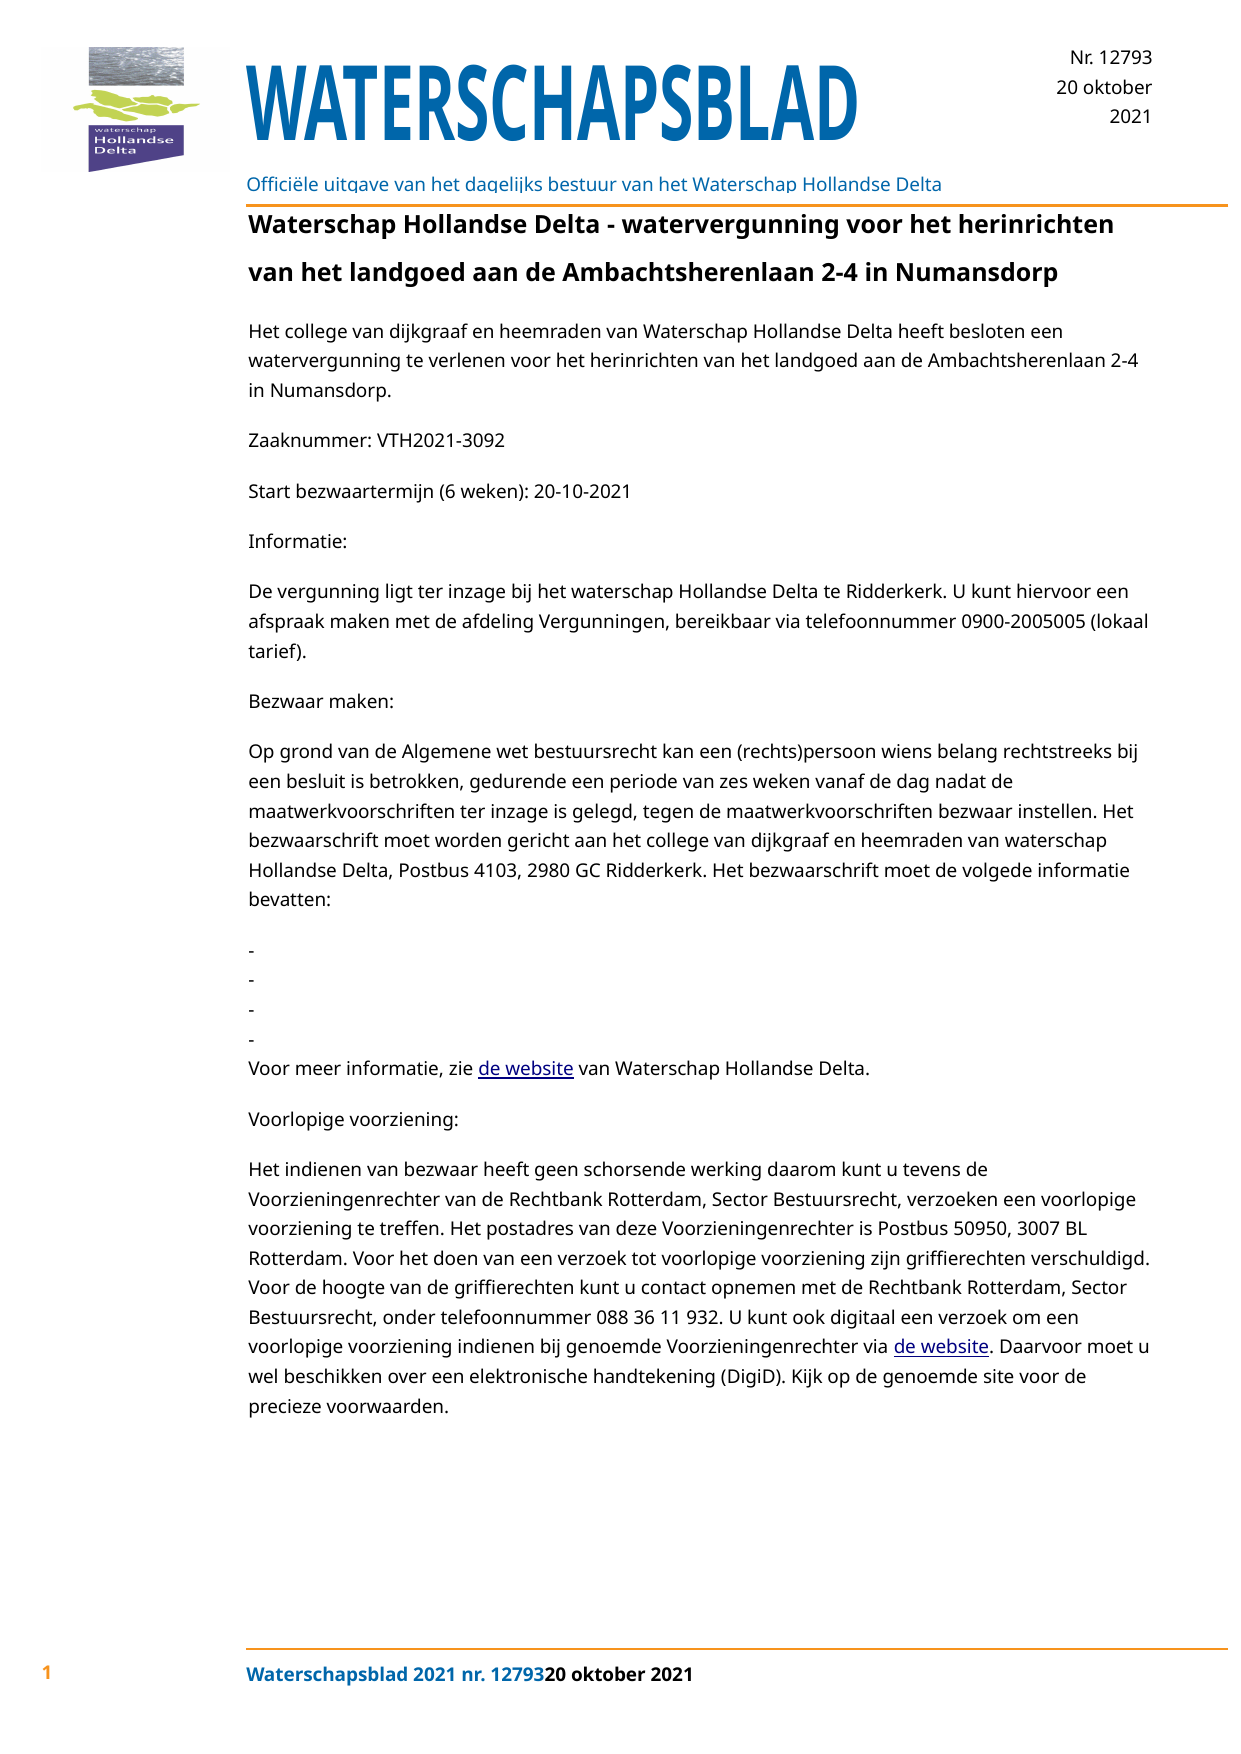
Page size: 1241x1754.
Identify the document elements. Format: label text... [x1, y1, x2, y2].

text Start bezwaartermijn (6 weken): 20-10-2021 [248, 478, 1152, 504]
text Bezwaar maken: [248, 688, 1152, 714]
text De vergunning ligt ter inzage bij het waterschap Hollandse Delta te Ridderkerk. U kunt hiervoor een afspraak maken met de afdeling Vergunningen, bereikbaar via telefoonnummer 0900-2005005 (lokaal tarief). [248, 579, 1152, 664]
text Het indienen van bezwaar heeft geen schorsende werking daarom kunt u tevens de Voorzieningenrechter van de Rechtbank Rotterdam, Sector Bestuursrecht, verzoeken een voorlopige voorziening te treffen. Het postadres van deze Voorzieningenrechter is Postbus 50950, 3007 BL Rotterdam. Voor het doen van een verzoek tot voorlopige voorziening zijn griffierechten verschuldigd. Voor de hoogte van de griffierechten kunt u contact opnemen met de Rechtbank Rotterdam, Sector Bestuursrecht, onder telefoonnummer 088 36 11 932. U kunt ook digitaal een verzoek om een voorlopige voorziening indienen bij genoemde Voorzieningenrechter via de website. Daarvoor moet u wel beschikken over een elektronische handtekening (DigiD). Kijk op de genoemde site voor de precieze voorwaarden. [248, 1156, 1152, 1419]
text Op grond van de Algemene wet bestuursrecht kan een (rechts)persoon wiens belang rechtstreeks bij een besluit is betrokken, gedurende een periode van zes weken vanaf de dag nadat de maatwerkvoorschriften ter inzage is gelegd, tegen de maatwerkvoorschriften bezwaar instellen. Het bezwaarschrift moet worden gericht aan het college van dijkgraaf en heemraden van waterschap Hollandse Delta, Postbus 4103, 2980 GC Ridderkerk. Het bezwaarschrift moet de volgede informatie bevatten: [248, 739, 1152, 912]
text Het college van dijkgraaf en heemraden van Waterschap Hollandse Delta heeft besloten een watervergunning te verlenen voor het herinrichten van het landgoed aan de Ambachtsherenlaan 2-4 in Numansdorp. [248, 318, 1152, 403]
picture [41, 47, 231, 172]
text Voorlopige voorziening: [248, 1106, 1152, 1132]
text Waterschap Hollandse Delta - watervergunning voor het herinrichten van het landgoed aan de Ambachtsherenlaan 2-4 in Numansdorp [248, 207, 1152, 288]
text Voor meer informatie, zie de website van Waterschap Hollandse Delta. [248, 1055, 1152, 1081]
text Zaaknummer: VTH2021-3092 [248, 427, 1152, 453]
text Informatie: [248, 528, 1152, 554]
